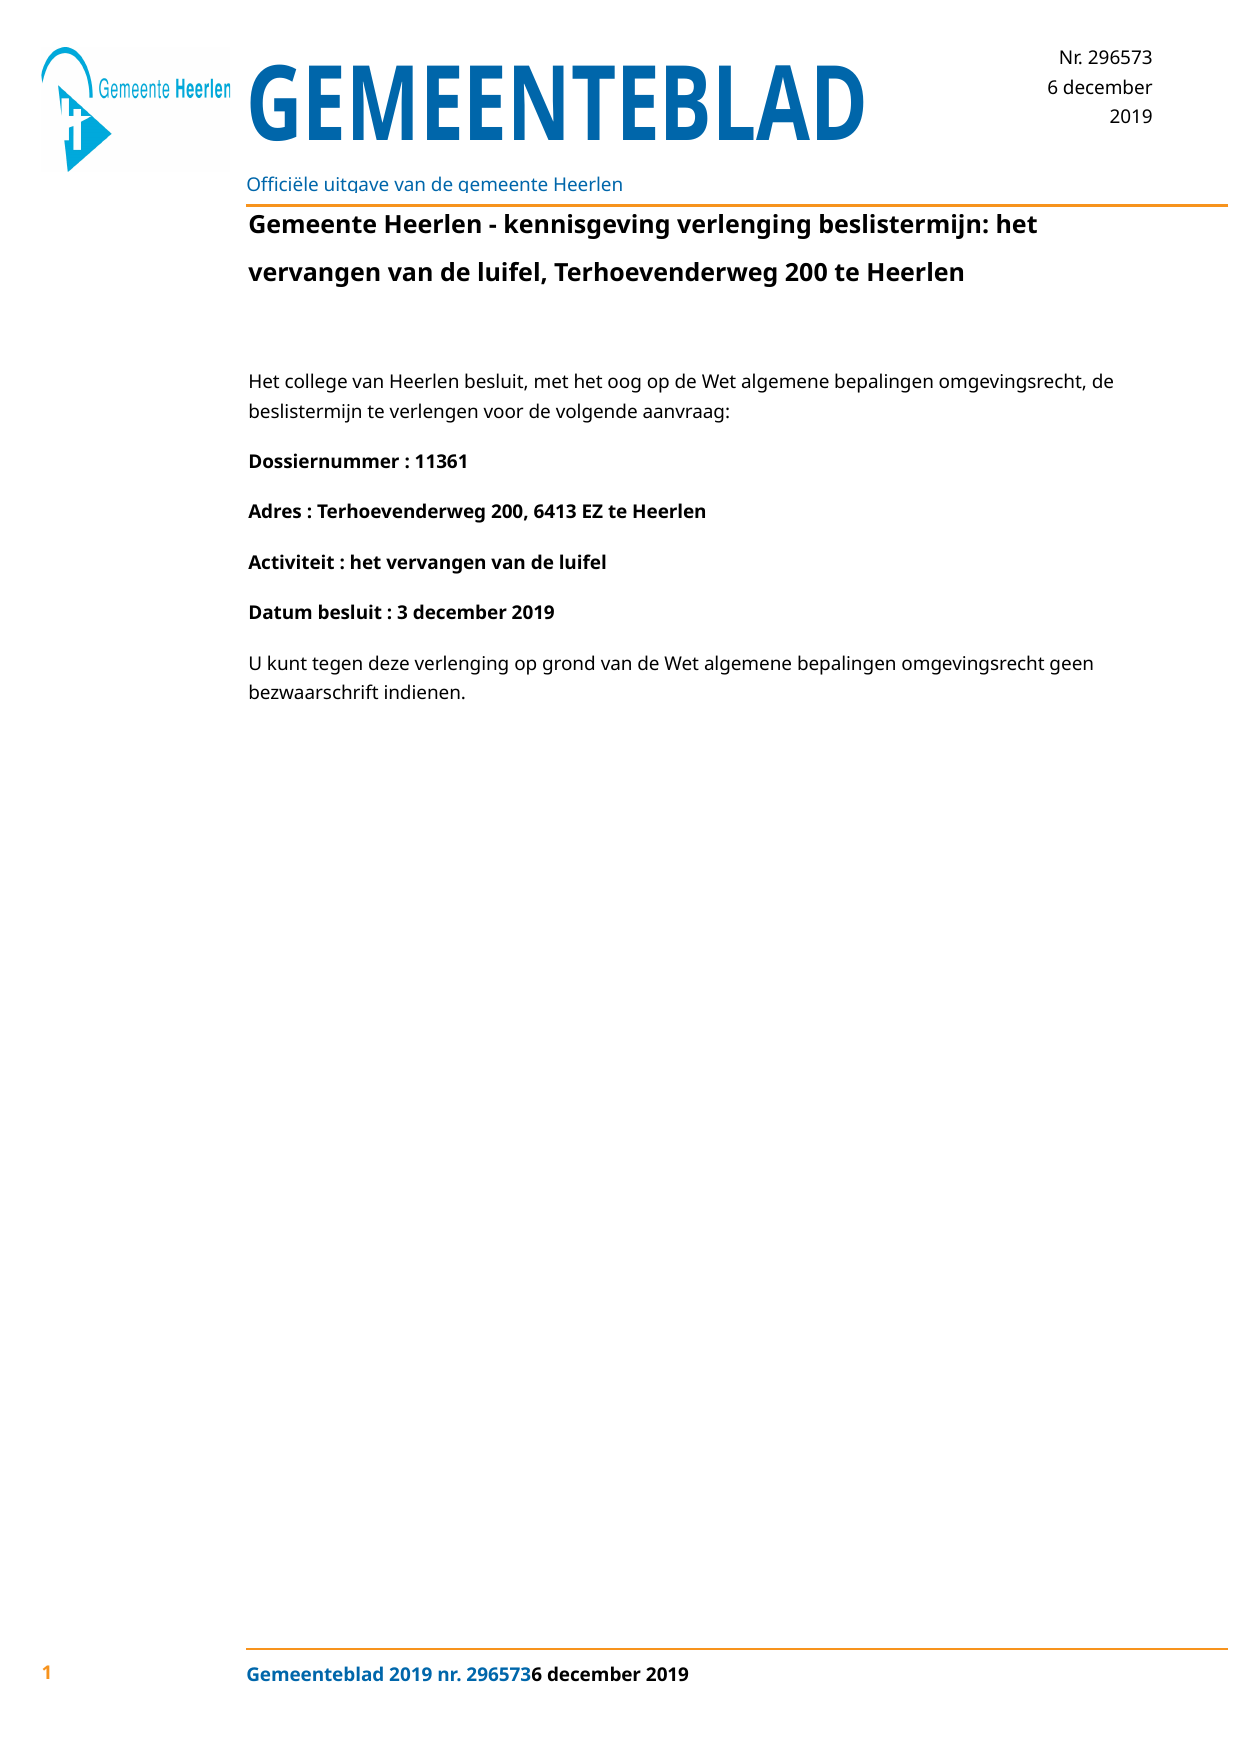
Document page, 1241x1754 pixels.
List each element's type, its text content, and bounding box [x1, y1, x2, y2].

text Activiteit : het vervangen van de luifel [248, 549, 1152, 575]
text Datum besluit : 3 december 2019 [248, 599, 1152, 625]
text Gemeente Heerlen - kennisgeving verlenging beslistermijn: het vervangen van de luifel, Terhoevenderweg 200 te Heerlen [248, 207, 1152, 288]
picture [41, 47, 59, 70]
text Adres : Terhoevenderweg 200, 6413 EZ te Heerlen [248, 499, 1152, 524]
text Het college van Heerlen besluit, met het oog op de Wet algemene bepalingen omgevingsrecht, de beslistermijn te verlengen voor de volgende aanvraag: [248, 368, 1152, 424]
text U kunt tegen deze verlenging op grond van de Wet algemene bepalingen omgevingsrecht geen bezwaarschrift indienen. [248, 650, 1152, 705]
picture [41, 47, 231, 172]
text Dossiernummer : 11361 [248, 448, 1152, 474]
